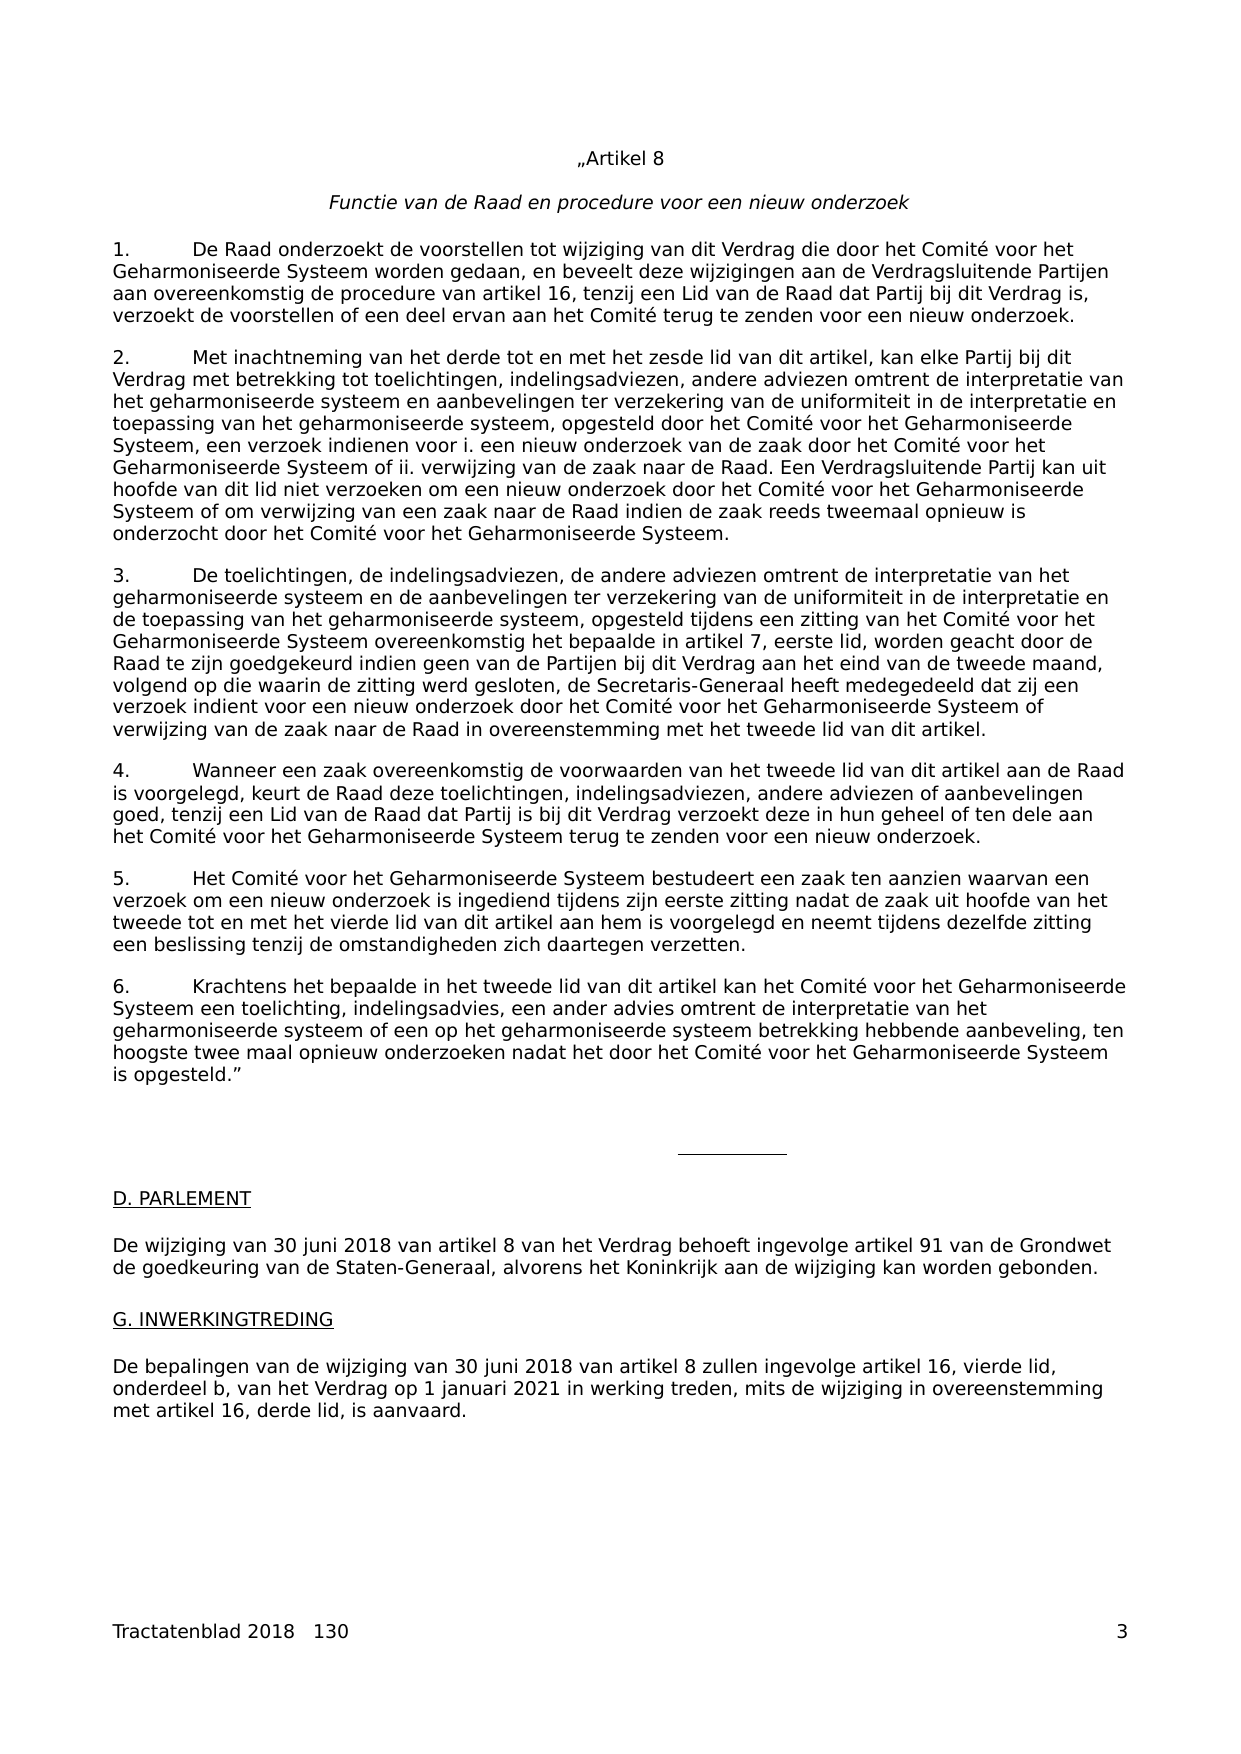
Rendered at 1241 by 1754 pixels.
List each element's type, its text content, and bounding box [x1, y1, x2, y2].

text 6. Krachtens het bepaalde in het tweede lid van dit artikel kan het Comité voor het Geharmoniseerde Systeem een toelichting, indelingsadvies, een ander advies omtrent de interpretatie van het geharmoniseerde systeem of een op het geharmoniseerde systeem betrekking hebbende aanbeveling, ten hoogste twee maal opnieuw onderzoeken nadat het door het Comité voor het Geharmoniseerde Systeem is opgesteld.” [112, 976, 1128, 1086]
subtitle D. PARLEMENT [112, 1188, 1128, 1210]
text 4. Wanneer een zaak overeenkomstig de voorwaarden van het tweede lid van dit artikel aan de Raad is voorgelegd, keurt de Raad deze toelichtingen, indelingsadviezen, andere adviezen of aanbevelingen goed, tenzij een Lid van de Raad dat Partij is bij dit Verdrag verzoekt deze in hun geheel of ten dele aan het Comité voor het Geharmoniseerde Systeem terug te zenden voor een nieuw onderzoek. [112, 760, 1128, 848]
text 2. Met inachtneming van het derde tot en met het zesde lid van dit artikel, kan elke Partij bij dit Verdrag met betrekking tot toelichtingen, indelingsadviezen, andere adviezen omtrent de interpretatie van het geharmoniseerde systeem en aanbevelingen ter verzekering van de uniformiteit in de interpretatie en toepassing van het geharmoniseerde systeem, opgesteld door het Comité voor het Geharmoniseerde Systeem, een verzoek indienen voor i. een nieuw onderzoek van de zaak door het Comité voor het Geharmoniseerde Systeem of ii. verwijzing van de zaak naar de Raad. Een Verdragsluitende Partij kan uit hoofde van dit lid niet verzoeken om een nieuw onderzoek door het Comité voor het Geharmoniseerde Systeem of om verwijzing van een zaak naar de Raad indien de zaak reeds tweemaal opnieuw is onderzocht door het Comité voor het Geharmoniseerde Systeem. [112, 347, 1128, 544]
text 3. De toelichtingen, de indelingsadviezen, de andere adviezen omtrent de interpretatie van het geharmoniseerde systeem en de aanbevelingen ter verzekering van de uniformiteit in de interpretatie en de toepassing van het geharmoniseerde systeem, opgesteld tijdens een zitting van het Comité voor het Geharmoniseerde Systeem overeenkomstig het bepaalde in artikel 7, eerste lid, worden geacht door de Raad te zijn goedgekeurd indien geen van de Partijen bij dit Verdrag aan het eind van de tweede maand, volgend op die waarin de zitting werd gesloten, de Secretaris-Generaal heeft medegedeeld dat zij een verzoek indient voor een nieuw onderzoek door het Comité voor het Geharmoniseerde Systeem of verwijzing van de zaak naar de Raad in overeenstemming met het tweede lid van dit artikel. [112, 564, 1128, 740]
text De bepalingen van de wijziging van 30 juni 2018 van artikel 8 zullen ingevolge artikel 16, vierde lid, onderdeel b, van het Verdrag op 1 januari 2021 in werking treden, mits de wijziging in overeenstemming met artikel 16, derde lid, is aanvaard. [112, 1356, 1128, 1422]
subtitle „Artikel 8 Functie van de Raad en procedure voor een nieuw onderzoek [112, 148, 1128, 214]
text 5. Het Comité voor het Geharmoniseerde Systeem bestudeert een zaak ten aanzien waarvan een verzoek om een nieuw onderzoek is ingediend tijdens zijn eerste zitting nadat de zaak uit hoofde van het tweede tot en met het vierde lid van dit artikel aan hem is voorgelegd en neemt tijdens dezelfde zitting een beslissing tenzij de omstandigheden zich daartegen verzetten. [112, 868, 1128, 956]
text 1. De Raad onderzoekt de voorstellen tot wijziging van dit Verdrag die door het Comité voor het Geharmoniseerde Systeem worden gedaan, en beveelt deze wijzigingen aan de Verdragsluitende Partijen aan overeenkomstig de procedure van artikel 16, tenzij een Lid van de Raad dat Partij bij dit Verdrag is, verzoekt de voorstellen of een deel ervan aan het Comité terug te zenden voor een nieuw onderzoek. [112, 239, 1128, 327]
text De wijziging van 30 juni 2018 van artikel 8 van het Verdrag behoeft ingevolge artikel 91 van de Grondwet de goedkeuring van de Staten-Generaal, alvorens het Koninkrijk aan de wijziging kan worden gebonden. [112, 1235, 1128, 1279]
subtitle G. INWERKINGTREDING [112, 1309, 1128, 1331]
